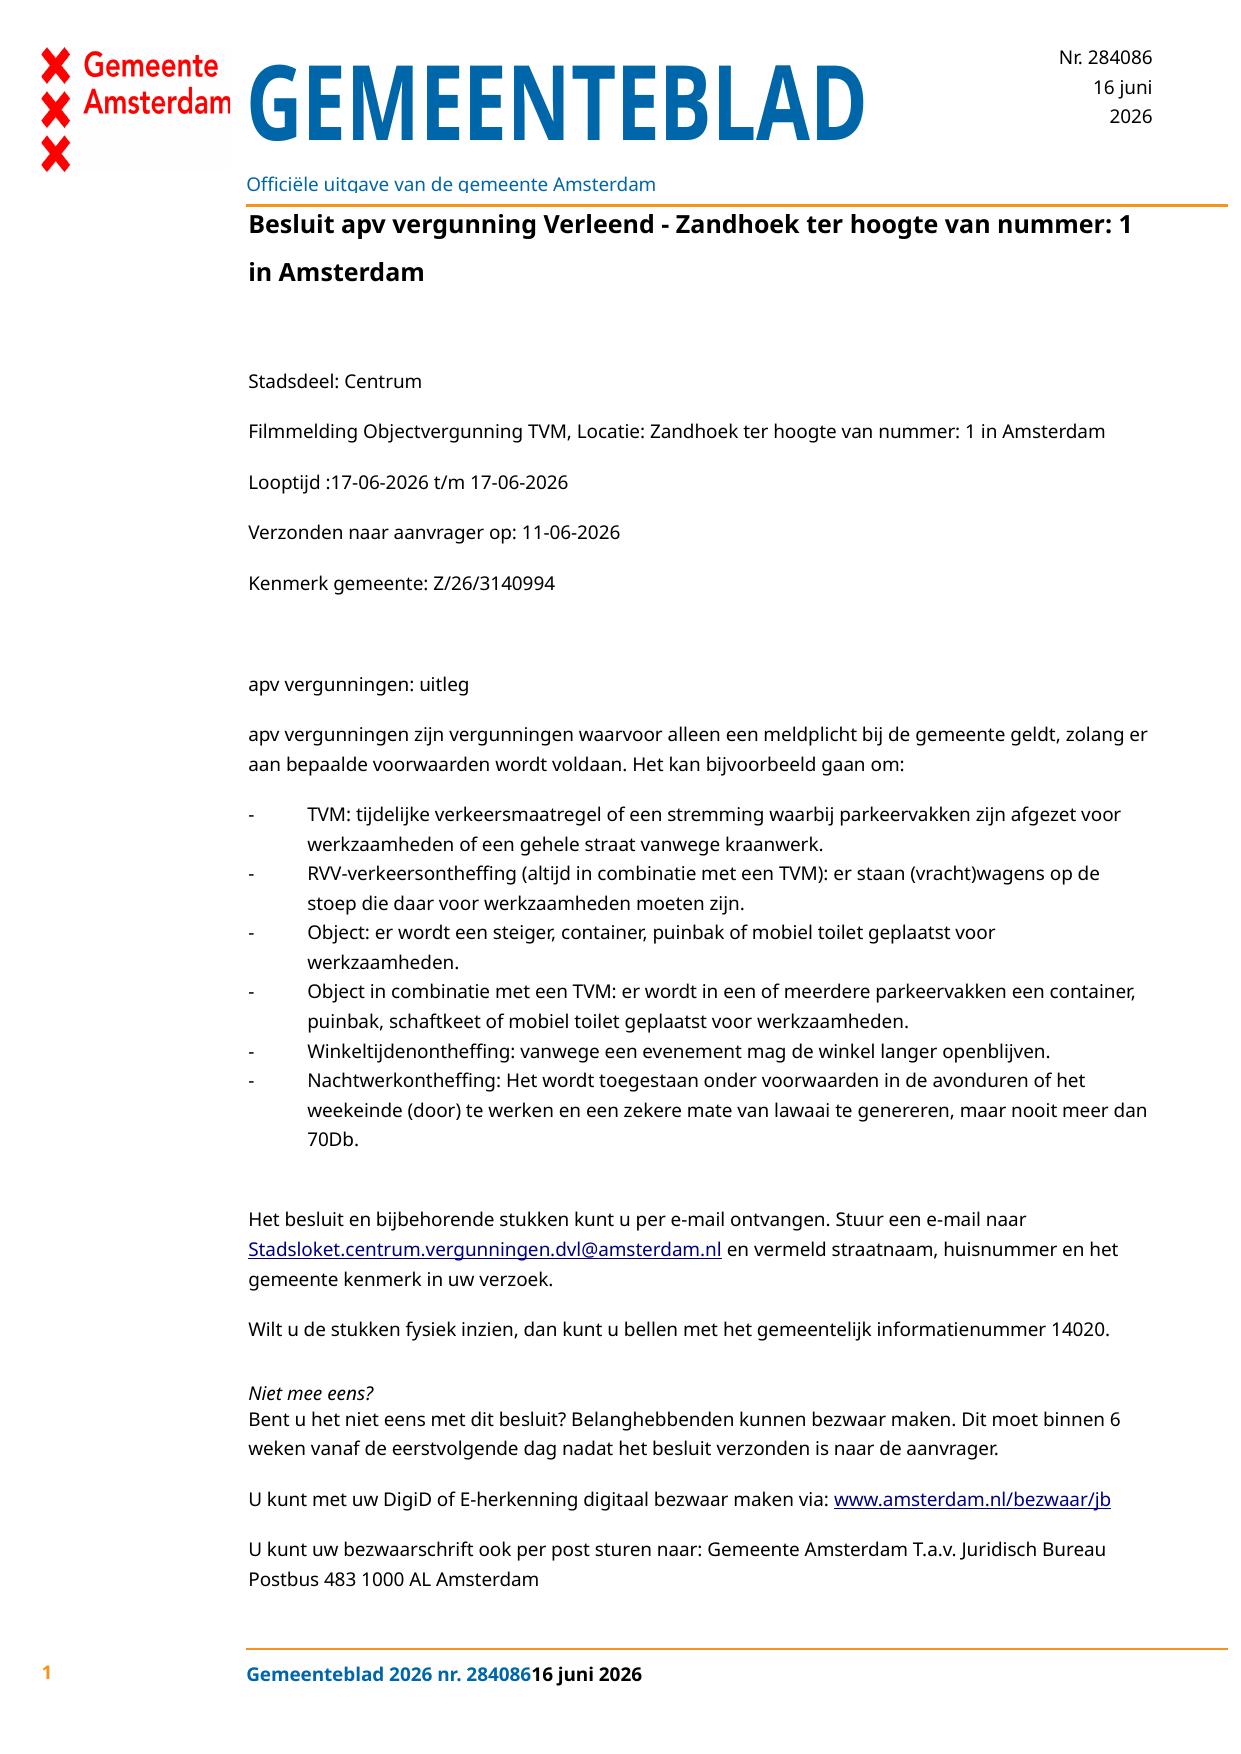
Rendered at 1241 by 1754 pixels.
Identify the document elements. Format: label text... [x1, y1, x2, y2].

text Het besluit en bijbehorende stukken kunt u per e-mail ontvangen. Stuur een e-mail naar Stadsloket.centrum.vergunningen.dvl@amsterdam.nl en vermeld straatnaam, huisnummer en het gemeente kenmerk in uw verzoek. [248, 1207, 1152, 1292]
text Verzonden naar aanvrager op: 11-06-2026 [248, 519, 1152, 545]
list RVV-verkeersontheffing (altijd in combinatie met een TVM): er staan (vracht)wagens op de stoep die daar voor werkzaamheden moeten zijn. [248, 860, 1152, 916]
text U kunt met uw DigiD of E-herkenning digitaal bezwaar maken via: www.amsterdam.nl/bezwaar/jb [248, 1486, 1152, 1512]
text apv vergunningen: uitleg [248, 671, 1152, 697]
text Niet mee eens? [248, 1380, 1152, 1406]
list Object in combinatie met een TVM: er wordt in een of meerdere parkeervakken een container, puinbak, schaftkeet of mobiel toilet geplaatst voor werkzaamheden. [248, 979, 1152, 1034]
text Wilt u de stukken fysiek inzien, dan kunt u bellen met het gemeentelijk informatienummer 14020. [248, 1316, 1152, 1342]
picture [41, 47, 231, 172]
list TVM: tijdelijke verkeersmaatregel of een stremming waarbij parkeervakken zijn afgezet voor werkzaamheden of een gehele straat vanwege kraanwerk. [248, 801, 1152, 857]
text Bent u het niet eens met dit besluit? Belanghebbenden kunnen bezwaar maken. Dit moet binnen 6 weken vanaf de eerstvolgende dag nadat het besluit verzonden is naar de aanvrager. [248, 1406, 1152, 1461]
text Kenmerk gemeente: Z/26/3140994 [248, 570, 1152, 596]
text Looptijd :17-06-2026 t/m 17-06-2026 [248, 469, 1152, 495]
text Stadsdeel: Centrum [248, 368, 1152, 394]
text apv vergunningen zijn vergunningen waarvoor alleen een meldplicht bij de gemeente geldt, zolang er aan bepaalde voorwaarden wordt voldaan. Het kan bijvoorbeeld gaan om: [248, 721, 1152, 777]
text Filmmelding Objectvergunning TVM, Locatie: Zandhoek ter hoogte van nummer: 1 in Amsterdam [248, 419, 1152, 444]
text U kunt uw bezwaarschrift ook per post sturen naar: Gemeente Amsterdam T.a.v. Juridisch Bureau Postbus 483 1000 AL Amsterdam [248, 1536, 1152, 1592]
list Nachtwerkontheffing: Het wordt toegestaan onder voorwaarden in de avonduren of het weekeinde (door) te werken en een zekere mate van lawaai te genereren, maar nooit meer dan 70Db. [248, 1067, 1152, 1152]
text Besluit apv vergunning Verleend - Zandhoek ter hoogte van nummer: 1 in Amsterdam [248, 207, 1152, 288]
list Winkeltijdenontheffing: vanwege een evenement mag de winkel langer openblijven. [248, 1038, 1152, 1064]
list Object: er wordt een steiger, container, puinbak of mobiel toilet geplaatst voor werkzaamheden. [248, 919, 1152, 975]
